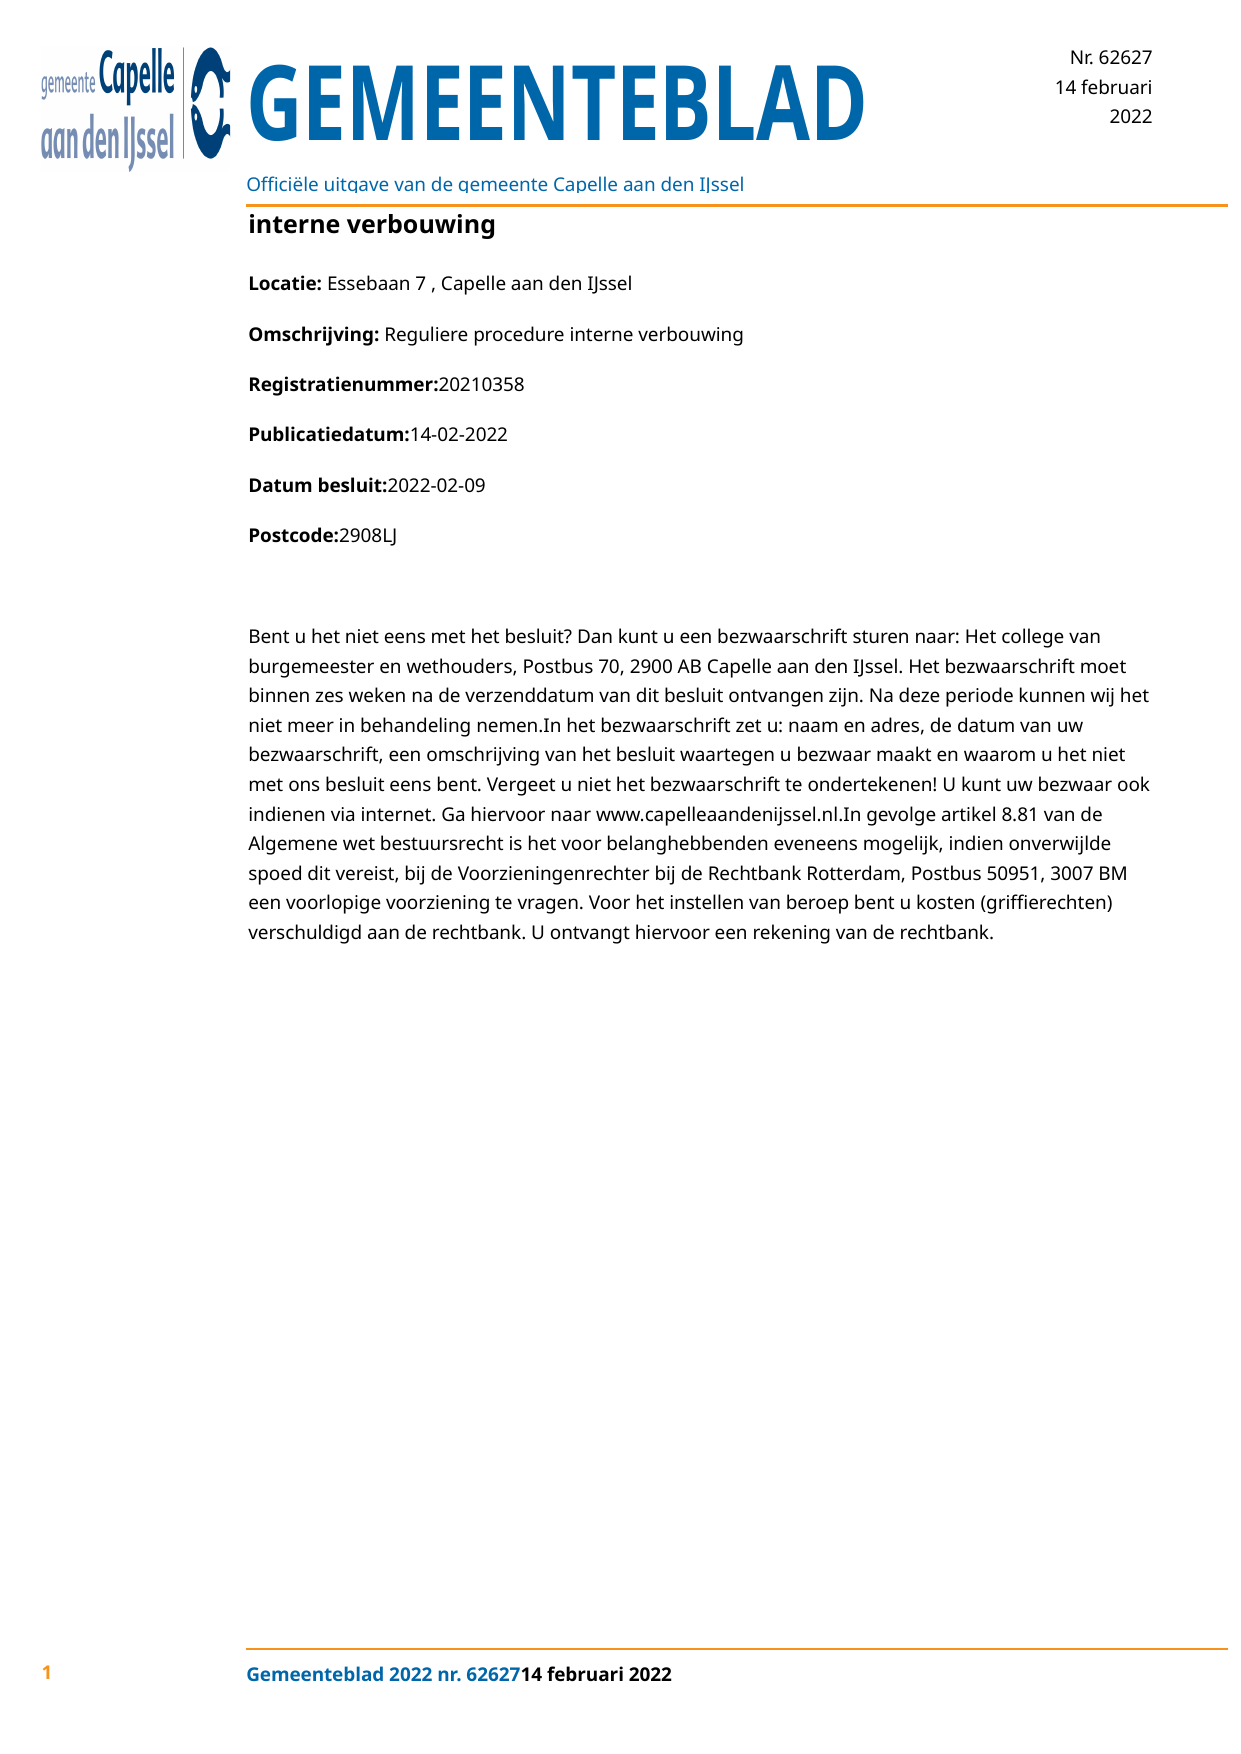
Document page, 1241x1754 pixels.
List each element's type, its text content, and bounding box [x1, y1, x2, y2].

picture [41, 47, 231, 172]
text Locatie: Essebaan 7 , Capelle aan den IJssel [248, 270, 1152, 296]
text Omschrijving: Reguliere procedure interne verbouwing [248, 321, 1152, 346]
text Bent u het niet eens met het besluit? Dan kunt u een bezwaarschrift sturen naar: Het college van burgemeester en wethouders, Postbus 70, 2900 AB Capelle aan den IJssel. Het bezwaarschrift moet binnen zes weken na de verzenddatum van dit besluit ontvangen zijn. Na deze periode kunnen wij het niet meer in behandeling nemen.In het bezwaarschrift zet u: naam en adres, de datum van uw bezwaarschrift, een omschrijving van het besluit waartegen u bezwaar maakt en waarom u het niet met ons besluit eens bent. Vergeet u niet het bezwaarschrift te ondertekenen! U kunt uw bezwaar ook indienen via internet. Ga hiervoor naar www.capelleaandenijssel.nl.In gevolge artikel 8.81 van de Algemene wet bestuursrecht is het voor belanghebbenden eveneens mogelijk, indien onverwijlde spoed dit vereist, bij de Voorzieningenrechter bij de Rechtbank Rotterdam, Postbus 50951, 3007 BM een voorlopige voorziening te vragen. Voor het instellen van beroep bent u kosten (griffierechten) verschuldigd aan de rechtbank. U ontvangt hiervoor een rekening van de rechtbank. [248, 623, 1152, 945]
text Datum besluit:2022-02-09 [248, 472, 1152, 498]
text Registratienummer:20210358 [248, 371, 1152, 397]
text Postcode:2908LJ [248, 522, 1152, 548]
text interne verbouwing [248, 207, 1152, 241]
text Publicatiedatum:14-02-2022 [248, 422, 1152, 447]
